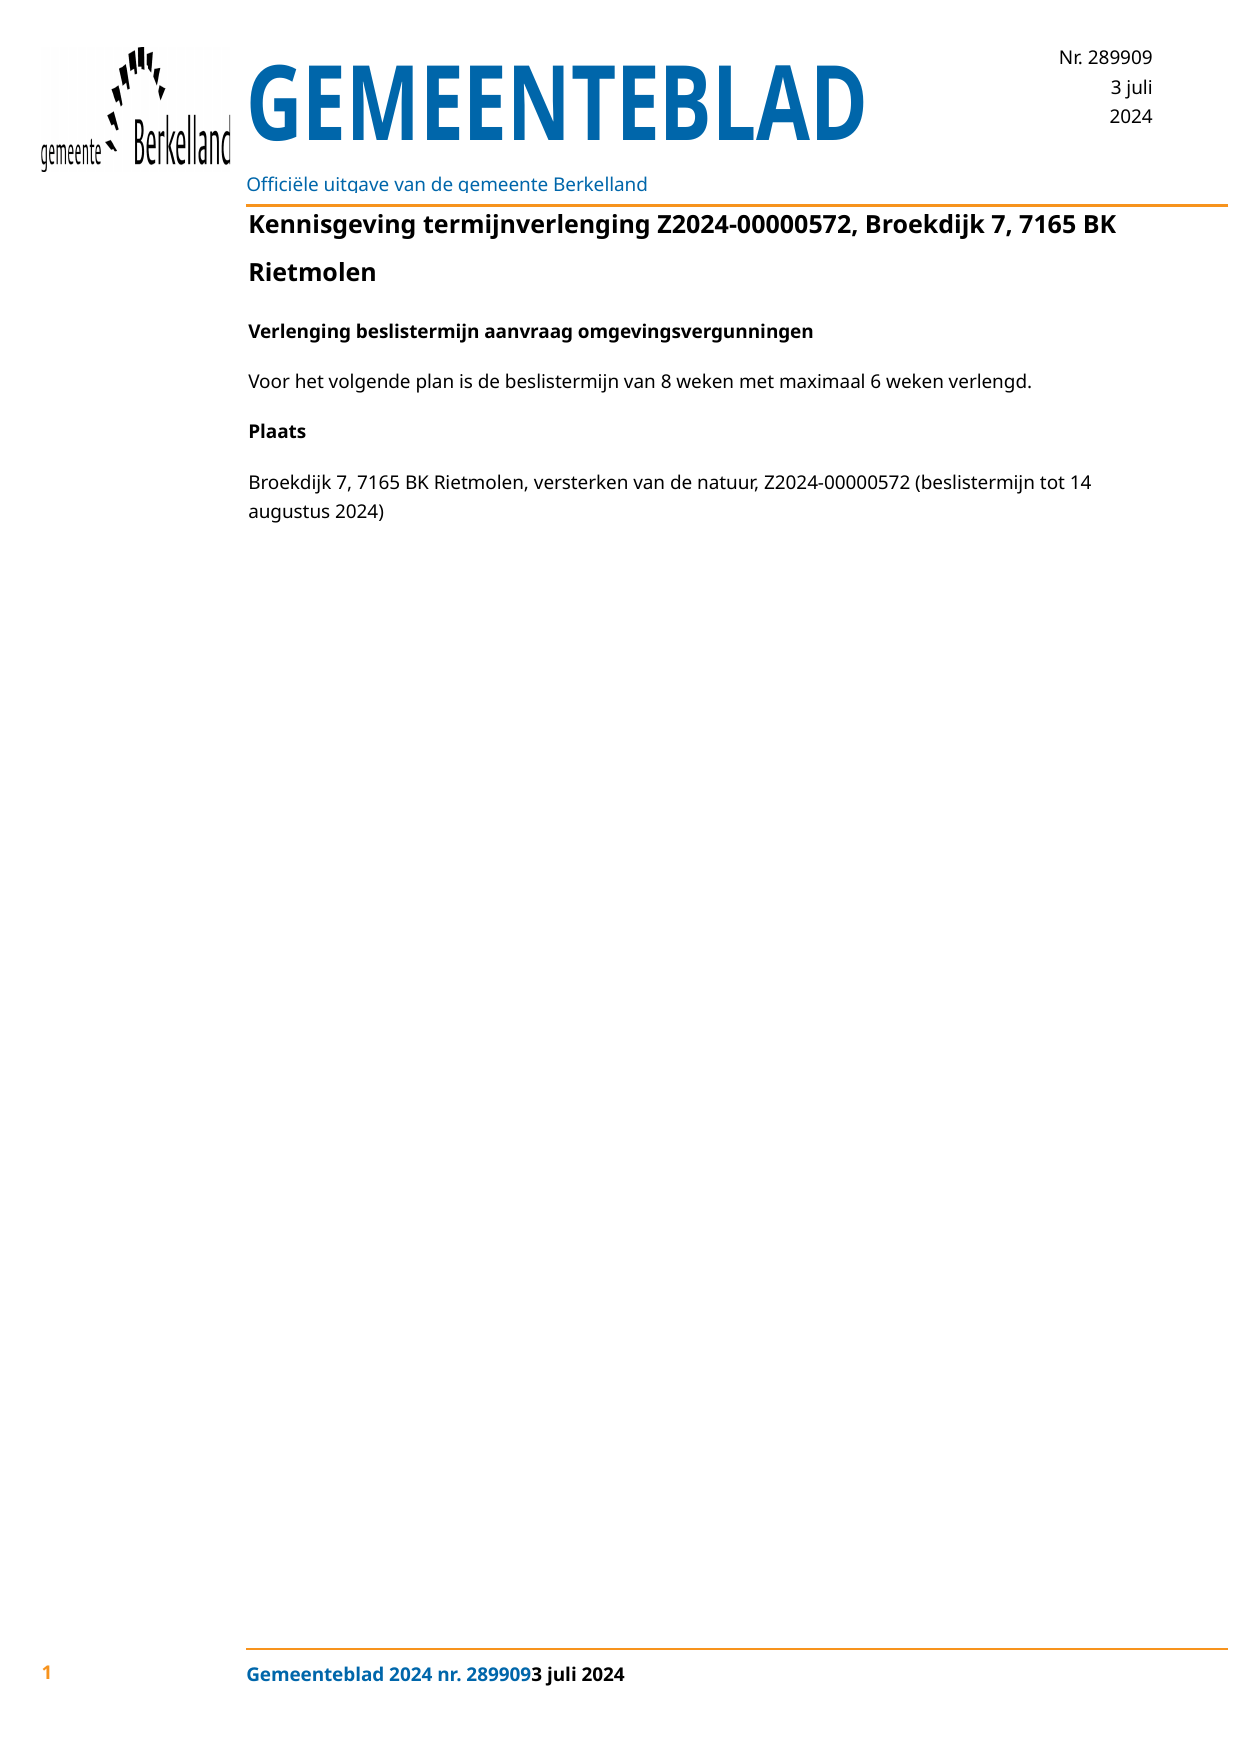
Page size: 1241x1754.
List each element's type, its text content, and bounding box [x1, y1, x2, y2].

picture [41, 47, 231, 172]
text Broekdijk 7, 7165 BK Rietmolen, versterken van de natuur, Z2024-00000572 (beslistermijn tot 14 augustus 2024) [248, 469, 1152, 524]
text Kennisgeving termijnverlenging Z2024-00000572, Broekdijk 7, 7165 BK Rietmolen [248, 207, 1152, 288]
text Plaats [248, 419, 1152, 444]
text Verlenging beslistermijn aanvraag omgevingsvergunningen [248, 318, 1152, 344]
text Voor het volgende plan is de beslistermijn van 8 weken met maximaal 6 weken verlengd. [248, 368, 1152, 394]
